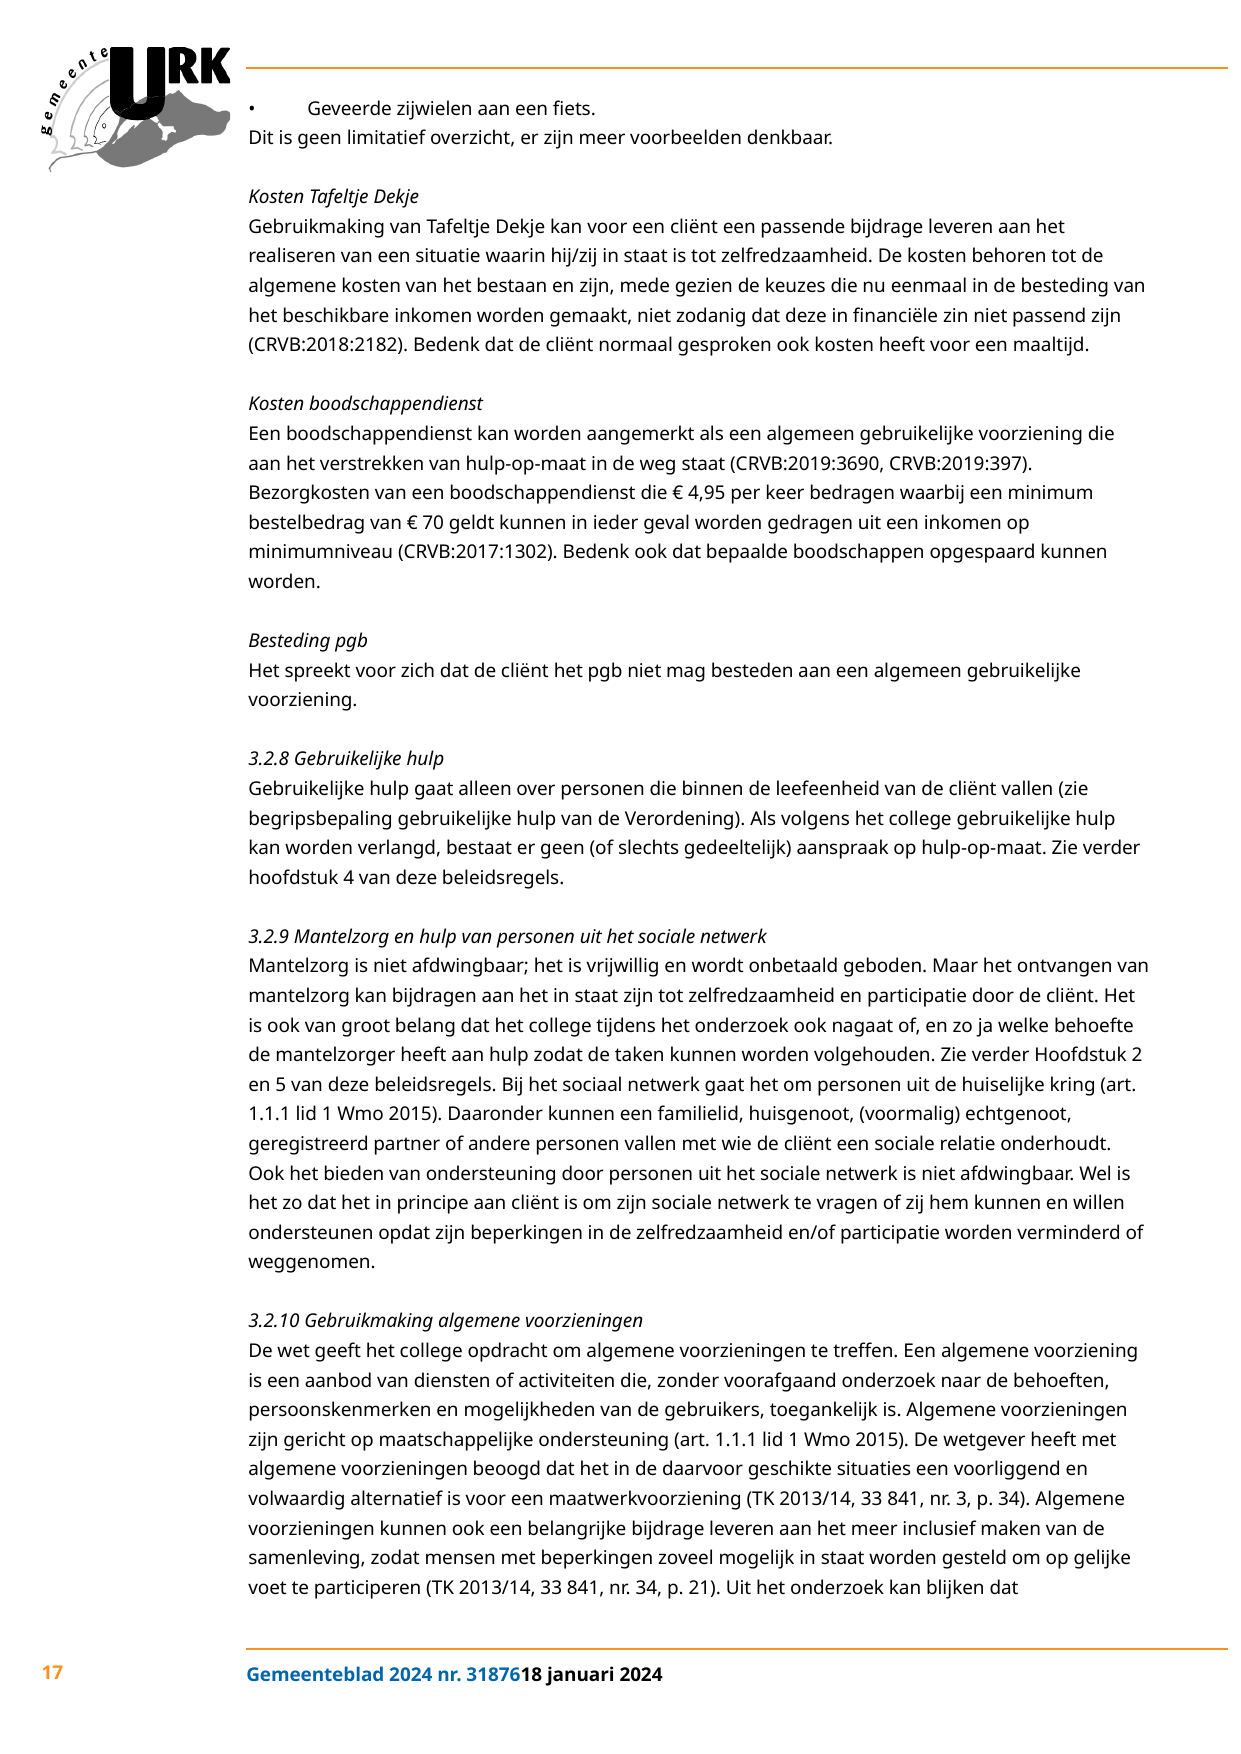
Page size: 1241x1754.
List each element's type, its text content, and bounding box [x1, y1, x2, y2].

text 3.2.10 Gebruikmaking algemene voorzieningen [248, 1308, 1152, 1333]
text 3.2.9 Mantelzorg en hulp van personen uit het sociale netwerk [248, 923, 1152, 949]
text 3.2.8 Gebruikelijke hulp [248, 746, 1152, 771]
text Besteding pgb [248, 627, 1152, 653]
text De wet geeft het college opdracht om algemene voorzieningen te treffen. Een algemene voorziening is een aanbod van diensten of activiteiten die, zonder voorafgaand onderzoek naar de behoeften, persoonskenmerken en mogelijkheden van de gebruikers, toegankelijk is. Algemene voorzieningen zijn gericht op maatschappelijke ondersteuning (art. 1.1.1 lid 1 Wmo 2015). De wetgever heeft met algemene voorzieningen beoogd dat het in de daarvoor geschikte situaties een voorliggend en volwaardig alternatief is voor een maatwerkvoorziening (TK 2013/14, 33 841, nr. 3, p. 34). Algemene voorzieningen kunnen ook een belangrijke bijdrage leveren aan het meer inclusief maken van de samenleving, zodat mensen met beperkingen zoveel mogelijk in staat worden gesteld om op gelijke voet te participeren (TK 2013/14, 33 841, nr. 34, p. 21). Uit het onderzoek kan blijken dat [248, 1337, 1152, 1600]
text Een boodschappendienst kan worden aangemerkt als een algemeen gebruikelijke voorziening die aan het verstrekken van hulp-op-maat in de weg staat (CRVB:2019:3690, CRVB:2019:397). Bezorgkosten van een boodschappendienst die € 4,95 per keer bedragen waarbij een minimum bestelbedrag van € 70 geldt kunnen in ieder geval worden gedragen uit een inkomen op minimumniveau (CRVB:2017:1302). Bedenk ook dat bepaalde boodschappen opgespaard kunnen worden. [248, 420, 1152, 594]
text Kosten boodschappendienst [248, 391, 1152, 416]
text Gebruikelijke hulp gaat alleen over personen die binnen de leefeenheid van de cliënt vallen (zie begripsbepaling gebruikelijke hulp van de Verordening). Als volgens het college gebruikelijke hulp kan worden verlangd, bestaat er geen (of slechts gedeeltelijk) aanspraak op hulp-op-maat. Zie verder hoofdstuk 4 van deze beleidsregels. [248, 775, 1152, 890]
picture [41, 47, 231, 172]
text Het spreekt voor zich dat de cliënt het pgb niet mag besteden aan een algemeen gebruikelijke voorziening. [248, 657, 1152, 712]
text Gebruikmaking van Tafeltje Dekje kan voor een cliënt een passende bijdrage leveren aan het realiseren van een situatie waarin hij/zij in staat is tot zelfredzaamheid. De kosten behoren tot de algemene kosten van het bestaan en zijn, mede gezien de keuzes die nu eenmaal in de besteding van het beschikbare inkomen worden gemaakt, niet zodanig dat deze in financiële zin niet passend zijn (CRVB:2018:2182). Bedenk dat de cliënt normaal gesproken ook kosten heeft voor een maaltijd. [248, 213, 1152, 357]
text Mantelzorg is niet afdwingbaar; het is vrijwillig en wordt onbetaald geboden. Maar het ontvangen van mantelzorg kan bijdragen aan het in staat zijn tot zelfredzaamheid en participatie door de cliënt. Het is ook van groot belang dat het college tijdens het onderzoek ook nagaat of, en zo ja welke behoefte de mantelzorger heeft aan hulp zodat de taken kunnen worden volgehouden. Zie verder Hoofdstuk 2 en 5 van deze beleidsregels. Bij het sociaal netwerk gaat het om personen uit de huiselijke kring (art. 1.1.1 lid 1 Wmo 2015). Daaronder kunnen een familielid, huisgenoot, (voormalig) echtgenoot, geregistreerd partner of andere personen vallen met wie de cliënt een sociale relatie onderhoudt. Ook het bieden van ondersteuning door personen uit het sociale netwerk is niet afdwingbaar. Wel is het zo dat het in principe aan cliënt is om zijn sociale netwerk te vragen of zij hem kunnen en willen ondersteunen opdat zijn beperkingen in de zelfredzaamheid en/of participatie worden verminderd of weggenomen. [248, 953, 1152, 1274]
text Kosten Tafeltje Dekje [248, 183, 1152, 209]
text Dit is geen limitatief overzicht, er zijn meer voorbeelden denkbaar. [248, 124, 1152, 150]
list Geveerde zijwielen aan een fiets. [248, 95, 1152, 121]
